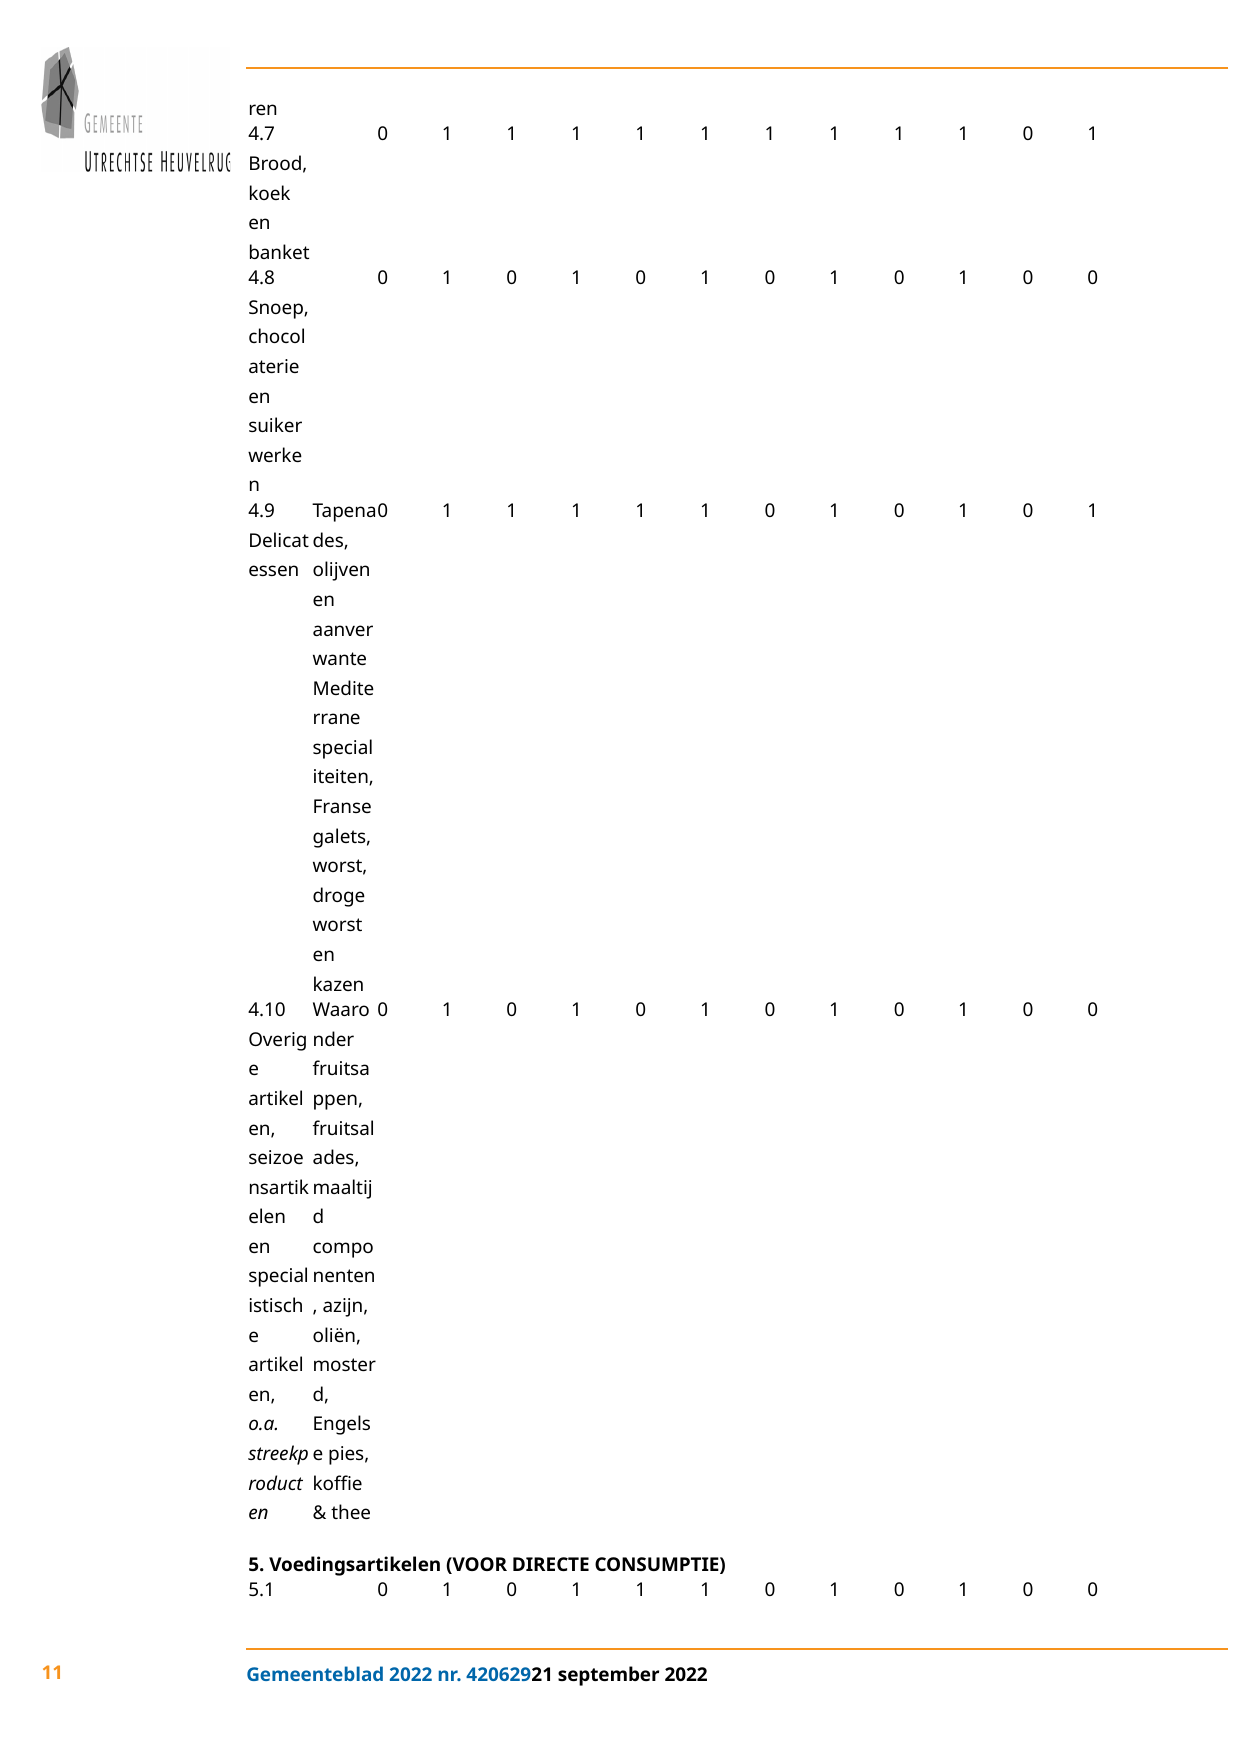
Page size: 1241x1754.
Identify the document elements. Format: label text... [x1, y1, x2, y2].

table_cell 0 [1023, 265, 1087, 497]
table_cell 1 [700, 121, 764, 264]
table_cell 1 [829, 498, 893, 996]
table_cell [894, 95, 958, 121]
table_cell 1 [635, 1577, 700, 1602]
table_cell [248, 1525, 1152, 1551]
table_cell 1 [442, 1577, 506, 1602]
table_cell 1 [506, 498, 571, 996]
table_cell 1 [958, 996, 1022, 1525]
table_cell 4.8 Snoep, chocolaterie en suikerwerken [248, 265, 312, 497]
table_cell ren [248, 95, 312, 121]
table_cell 0 [894, 1577, 958, 1602]
table_cell 1 [829, 996, 893, 1525]
table_cell Tapenades, olijven en aanverwante Mediterrane specialiteiten, Franse galets, worst, droge worst en kazen [313, 498, 377, 996]
table_cell 0 [1023, 996, 1087, 1525]
table_cell 1 [571, 996, 635, 1525]
table_cell 1 [958, 265, 1022, 497]
table_cell 1 [571, 265, 635, 497]
table_cell [377, 95, 442, 121]
table_cell 4.9 Delicatessen [248, 498, 312, 996]
table_cell 0 [1023, 121, 1087, 264]
table_cell 0 [1023, 498, 1087, 996]
table_cell 0 [764, 996, 829, 1525]
table_cell [764, 95, 829, 121]
table_cell 0 [1087, 996, 1152, 1525]
table_cell 1 [894, 121, 958, 264]
table_cell 1 [506, 121, 571, 264]
table_cell [700, 95, 764, 121]
table_cell [1023, 95, 1087, 121]
table_cell 5. Voedingsartikelen (VOOR DIRECTE CONSUMPTIE) [248, 1551, 1152, 1577]
table_cell 0 [764, 265, 829, 497]
table_cell 0 [635, 996, 700, 1525]
table_cell 0 [377, 265, 442, 497]
table_cell 4.7 Brood, koek en banket [248, 121, 312, 264]
table_cell 1 [635, 498, 700, 996]
table_cell 0 [377, 1577, 442, 1602]
table_cell [313, 265, 377, 497]
table_cell 1 [442, 498, 506, 996]
table_cell 0 [506, 1577, 571, 1602]
table_cell 1 [442, 265, 506, 497]
table_cell 1 [1087, 121, 1152, 264]
table_cell 0 [1087, 265, 1152, 497]
table_cell 0 [1023, 1577, 1087, 1602]
table_cell 1 [442, 121, 506, 264]
table_cell 1 [635, 121, 700, 264]
table_cell [506, 95, 571, 121]
table_cell 0 [635, 265, 700, 497]
table_cell 1 [958, 498, 1022, 996]
table_cell 0 [377, 121, 442, 264]
table_cell 1 [700, 498, 764, 996]
table_cell [571, 95, 635, 121]
table_cell 1 [571, 121, 635, 264]
table_cell 1 [700, 996, 764, 1525]
table_cell 4.10 Overige artikelen, seizoensartikelen en specialistische artikelen, o.a. streekproducten [248, 996, 312, 1525]
table_cell 1 [571, 498, 635, 996]
table_cell 0 [377, 498, 442, 996]
table_cell [313, 1577, 377, 1602]
table_cell [635, 95, 700, 121]
table_cell 5.1 [248, 1577, 312, 1602]
table_cell [829, 95, 893, 121]
table_cell 0 [506, 265, 571, 497]
table_cell 0 [506, 996, 571, 1525]
table_cell 1 [829, 121, 893, 264]
table_cell 0 [894, 265, 958, 497]
table_cell 1 [1087, 498, 1152, 996]
table_cell 1 [829, 1577, 893, 1602]
table_cell 0 [894, 996, 958, 1525]
table_cell 1 [764, 121, 829, 264]
table_cell 1 [700, 265, 764, 497]
table_cell 0 [894, 498, 958, 996]
table_cell 0 [764, 498, 829, 996]
table_cell [313, 121, 377, 264]
picture [41, 47, 231, 172]
table_cell Waaronder fruitsappen, fruitsalades, maaltijd componenten, azijn, oliën, mosterd, Engelse pies, koffie & thee [313, 996, 377, 1525]
table_cell 1 [571, 1577, 635, 1602]
table_cell 1 [958, 121, 1022, 264]
table_cell 1 [700, 1577, 764, 1602]
table_cell 1 [958, 1577, 1022, 1602]
table_cell [958, 95, 1022, 121]
table_cell [442, 95, 506, 121]
table_cell 1 [442, 996, 506, 1525]
table_cell 1 [829, 265, 893, 497]
table_cell 0 [377, 996, 442, 1525]
table_cell [313, 95, 377, 121]
table_cell 0 [1087, 1577, 1152, 1602]
table_cell [1087, 95, 1152, 121]
table_cell 0 [764, 1577, 829, 1602]
